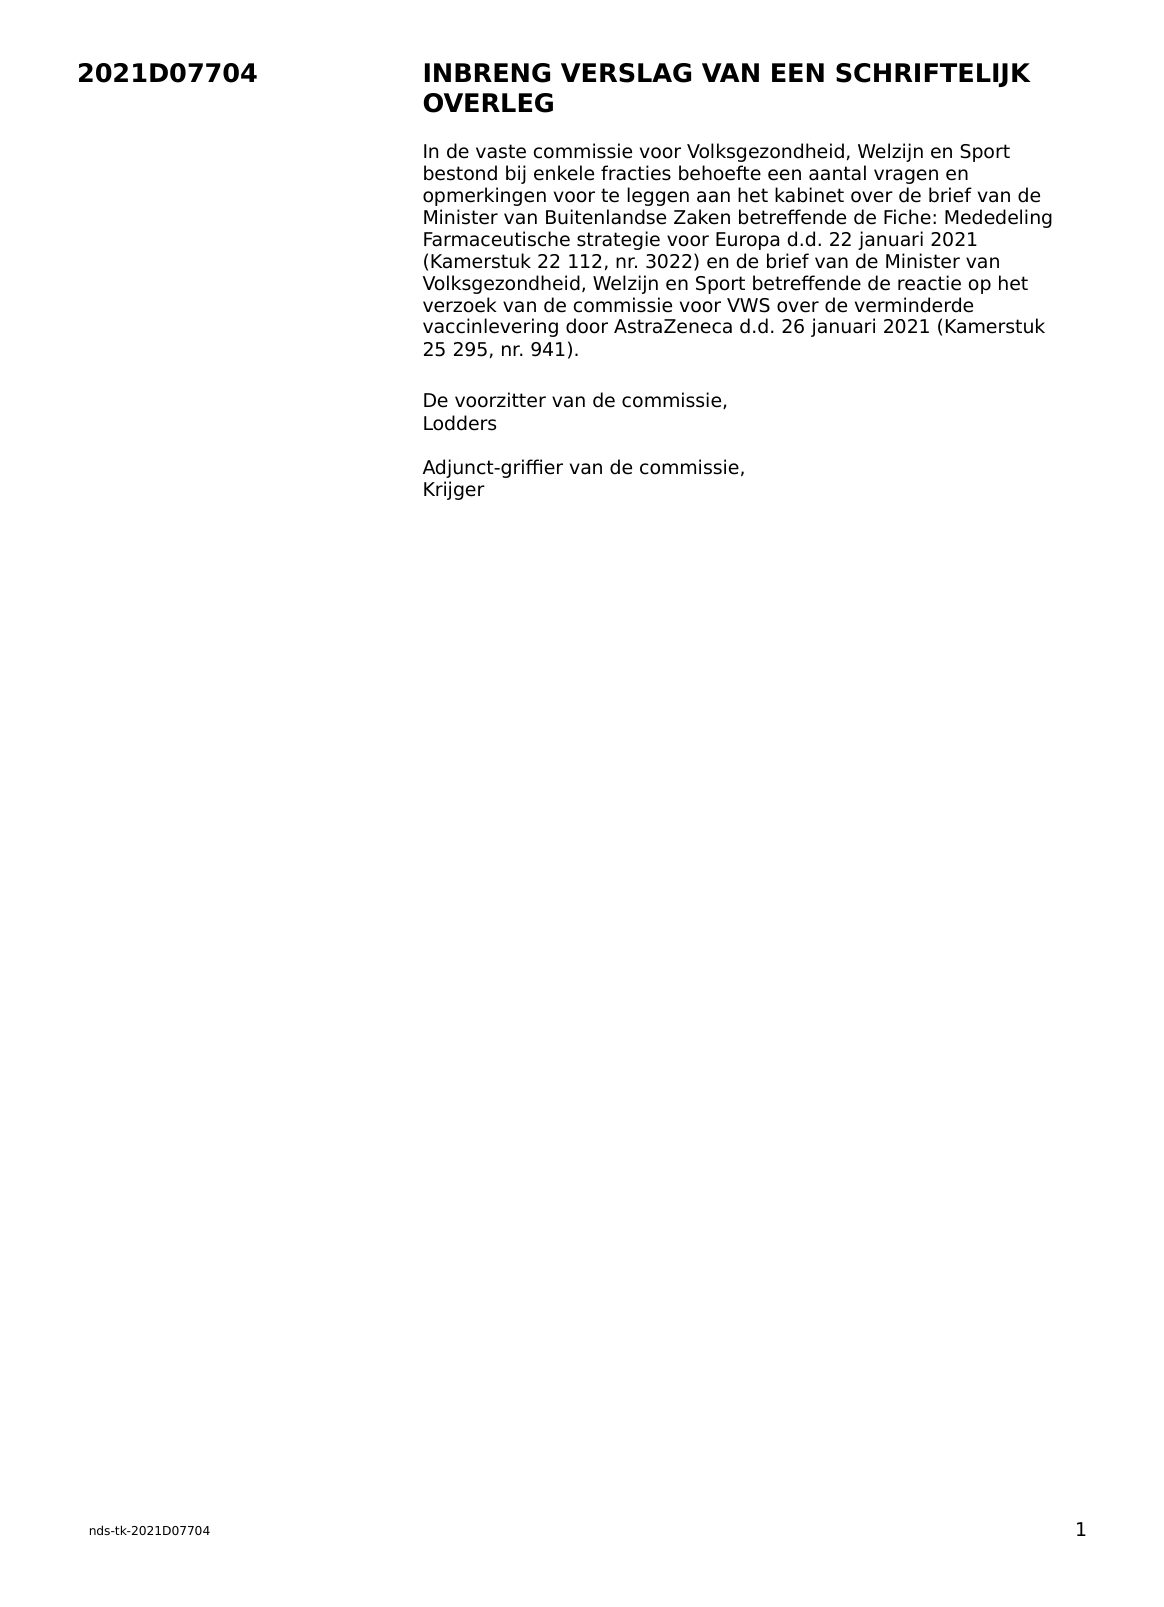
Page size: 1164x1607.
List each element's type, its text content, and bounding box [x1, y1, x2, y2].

text De voorzitter van de commissie, Lodders [422, 390, 1087, 434]
text nds-tk-2021D07704 [88, 1524, 323, 1538]
text 2021D07704 INBRENG VERSLAG VAN EEN SCHRIFTELIJK OVERLEG [77, 59, 1087, 118]
text In de vaste commissie voor Volksgezondheid, Welzijn en Sport bestond bij enkele fracties behoefte een aantal vragen en opmerkingen voor te leggen aan het kabinet over de brief van de Minister van Buitenlandse Zaken betreffende de Fiche: Mededeling Farmaceutische strategie voor Europa d.d. 22 januari 2021 (Kamerstuk 22 112, nr. 3022) en de brief van de Minister van Volksgezondheid, Welzijn en Sport betreffende de reactie op het verzoek van de commissie voor VWS over de verminderde vaccinlevering door AstraZeneca d.d. 26 januari 2021 (Kamerstuk 25 295, nr. 941). [422, 141, 1087, 360]
text Adjunct-griffier van de commissie, Krijger [422, 457, 1087, 501]
